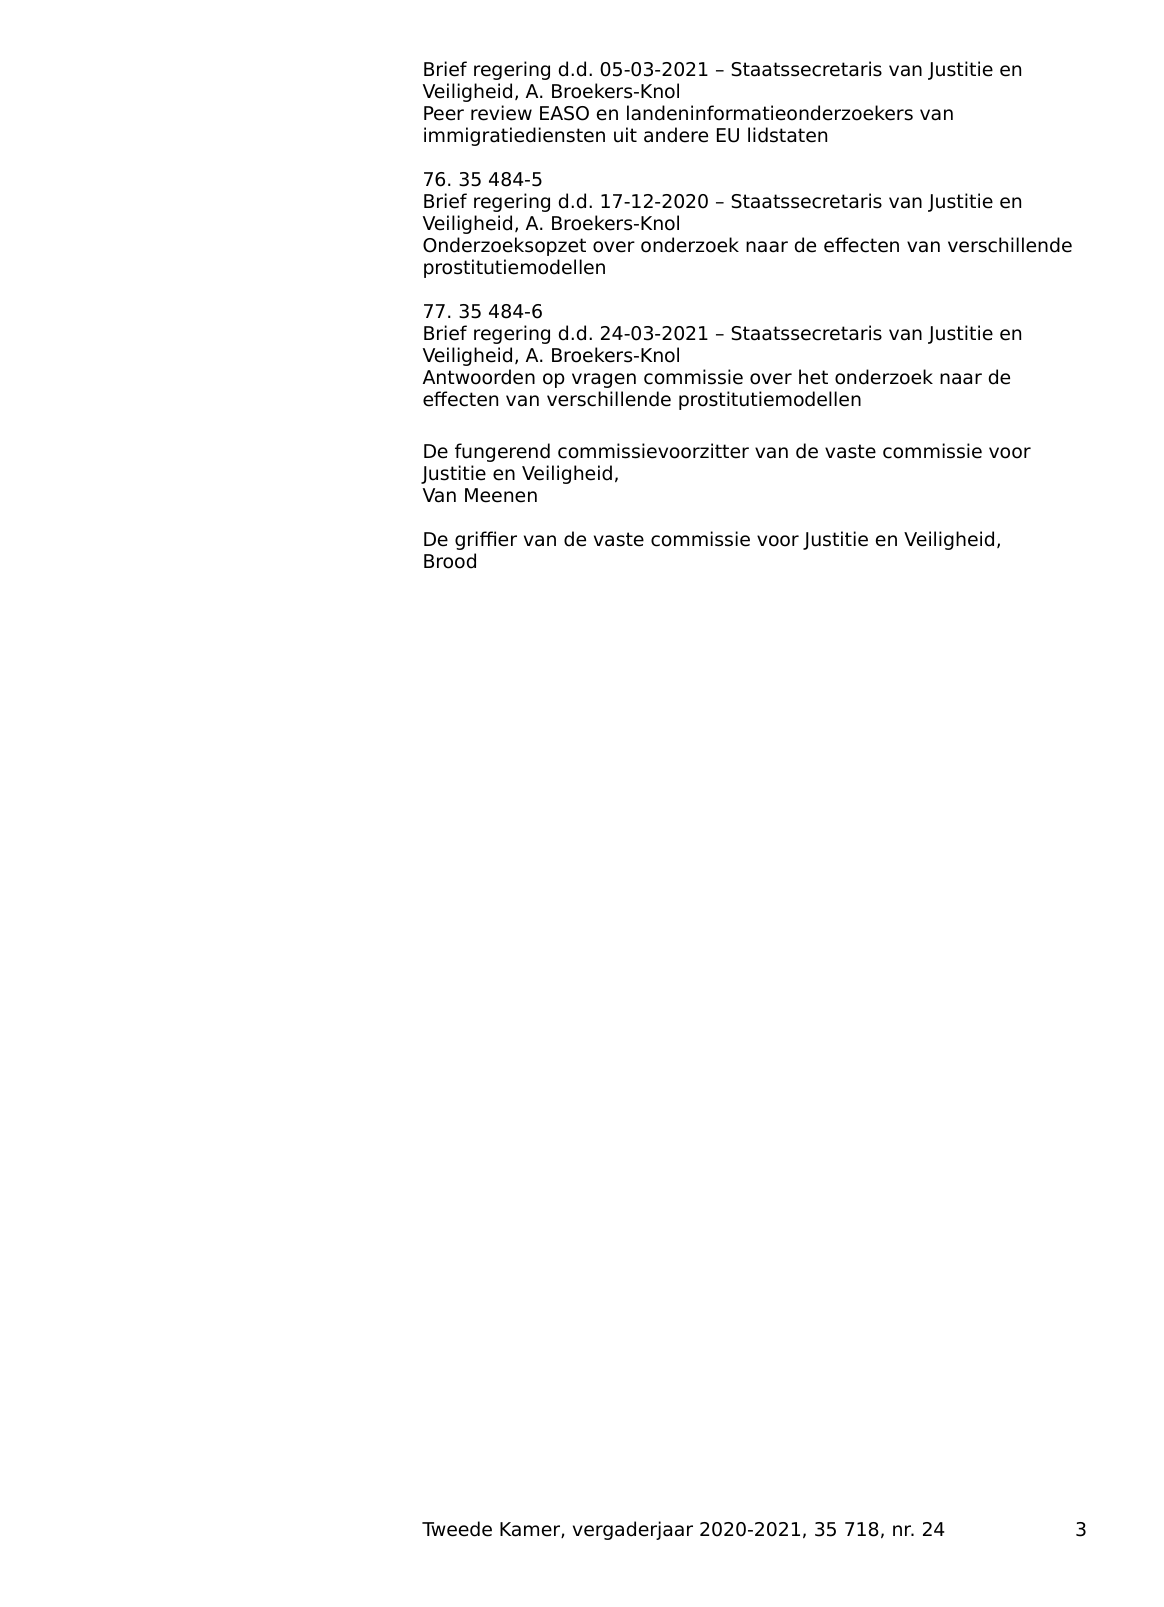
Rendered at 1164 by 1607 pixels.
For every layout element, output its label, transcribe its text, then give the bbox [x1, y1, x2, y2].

text Brief regering d.d. 17-12-2020 – Staatssecretaris van Justitie en Veiligheid, A. Broekers-Knol [422, 191, 1087, 235]
text De fungerend commissievoorzitter van de vaste commissie voor Justitie en Veiligheid, Van Meenen [422, 441, 1087, 507]
text Onderzoeksopzet over onderzoek naar de effecten van verschillende prostitutiemodellen [422, 235, 1087, 279]
text 77. 35 484-6 [422, 301, 1087, 323]
text Brief regering d.d. 05-03-2021 – Staatssecretaris van Justitie en Veiligheid, A. Broekers-Knol [422, 59, 1087, 103]
text 76. 35 484-5 [422, 169, 1087, 191]
text Peer review EASO en landeninformatieonderzoekers van immigratiediensten uit andere EU lidstaten [422, 103, 1087, 147]
text Brief regering d.d. 24-03-2021 – Staatssecretaris van Justitie en Veiligheid, A. Broekers-Knol [422, 323, 1087, 367]
text Antwoorden op vragen commissie over het onderzoek naar de effecten van verschillende prostitutiemodellen [422, 367, 1087, 411]
text De griffier van de vaste commissie voor Justitie en Veiligheid, Brood [422, 529, 1087, 573]
